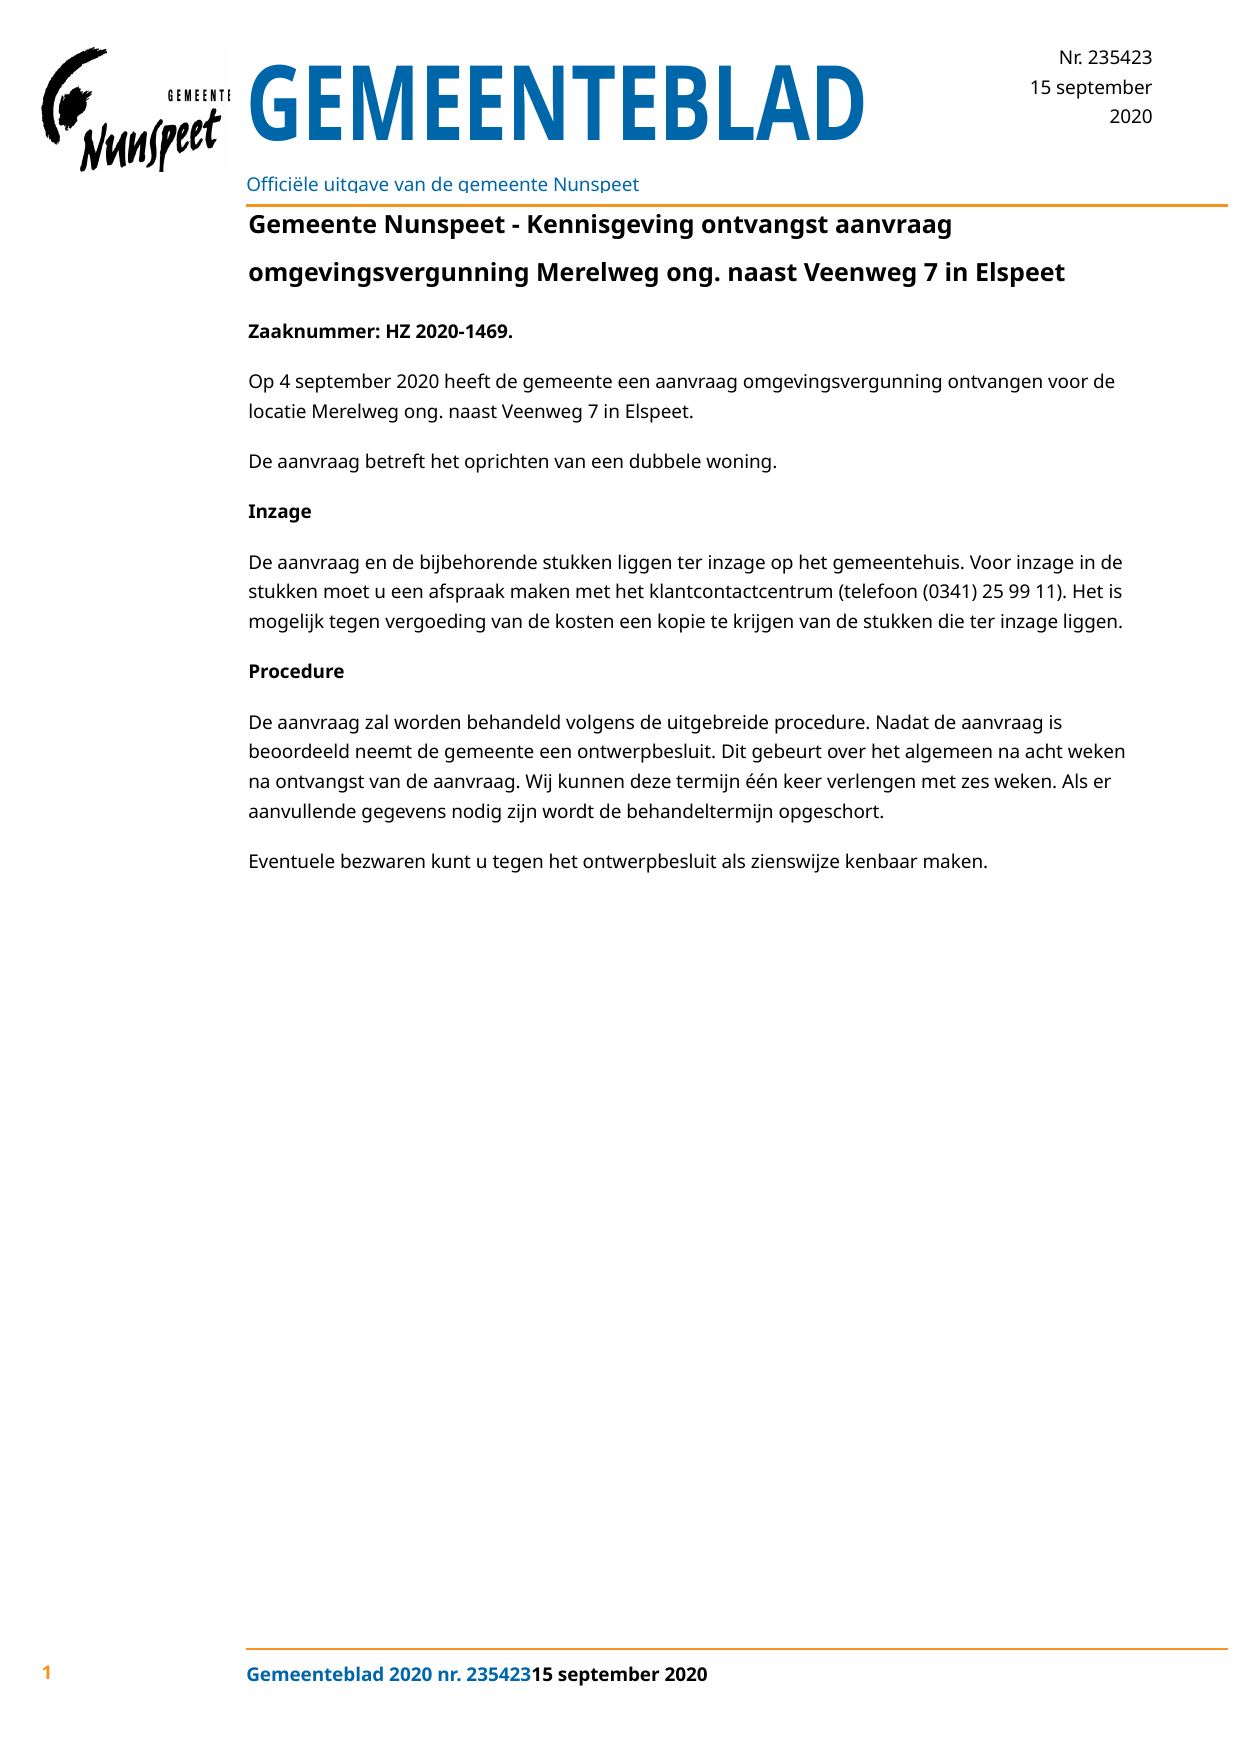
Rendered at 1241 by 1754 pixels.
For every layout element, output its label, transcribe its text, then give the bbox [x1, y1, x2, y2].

text Gemeente Nunspeet - Kennisgeving ontvangst aanvraag omgevingsvergunning Merelweg ong. naast Veenweg 7 in Elspeet [248, 207, 1152, 288]
text De aanvraag zal worden behandeld volgens de uitgebreide procedure. Nadat de aanvraag is beoordeeld neemt de gemeente een ontwerpbesluit. Dit gebeurt over het algemeen na acht weken na ontvangst van de aanvraag. Wij kunnen deze termijn één keer verlengen met zes weken. Als er aanvullende gegevens nodig zijn wordt de behandeltermijn opgeschort. [248, 709, 1152, 824]
text Zaaknummer: HZ 2020-1469. [248, 318, 1152, 344]
text De aanvraag betreft het oprichten van een dubbele woning. [248, 448, 1152, 474]
text Op 4 september 2020 heeft de gemeente een aanvraag omgevingsvergunning ontvangen voor de locatie Merelweg ong. naast Veenweg 7 in Elspeet. [248, 368, 1152, 424]
text Procedure [248, 659, 1152, 684]
picture [41, 47, 231, 172]
text Inzage [248, 499, 1152, 524]
text De aanvraag en de bijbehorende stukken liggen ter inzage op het gemeentehuis. Voor inzage in de stukken moet u een afspraak maken met het klantcontactcentrum (telefoon (0341) 25 99 11). Het is mogelijk tegen vergoeding van de kosten een kopie te krijgen van de stukken die ter inzage liggen. [248, 549, 1152, 634]
text Eventuele bezwaren kunt u tegen het ontwerpbesluit als zienswijze kenbaar maken. [248, 848, 1152, 874]
